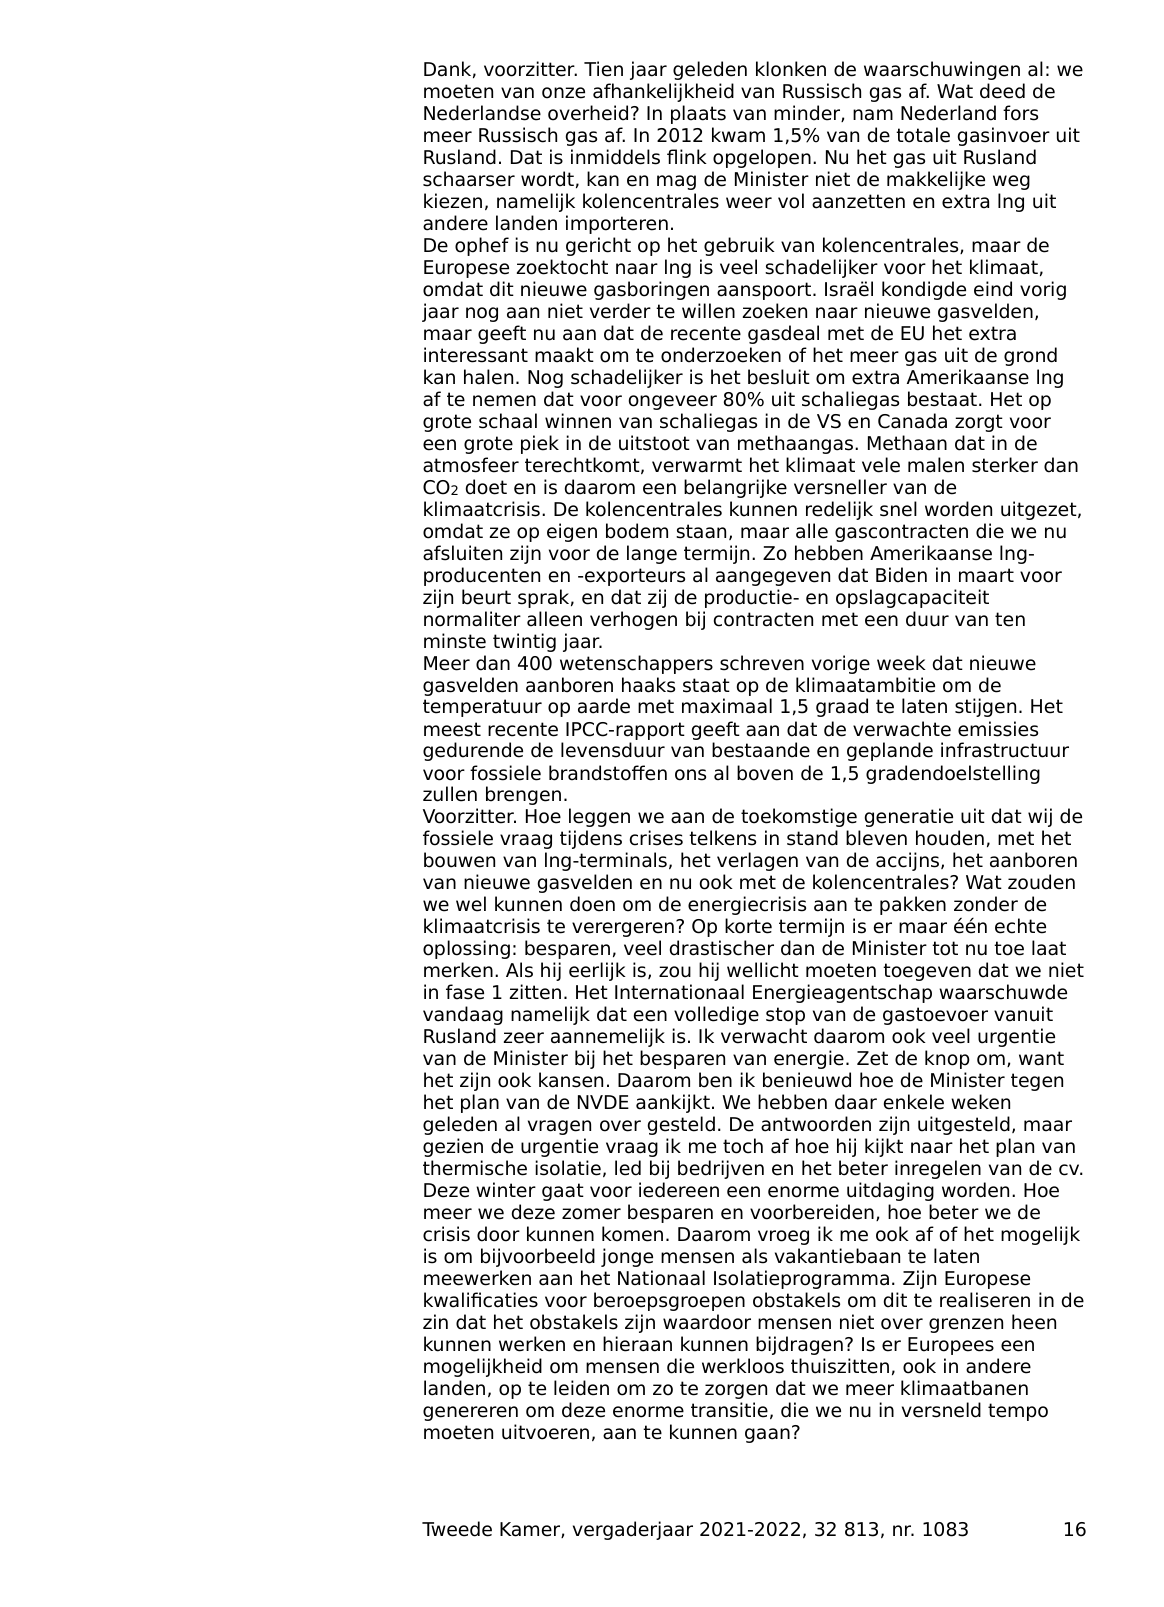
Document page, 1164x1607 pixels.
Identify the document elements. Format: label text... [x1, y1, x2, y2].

text Dank, voorzitter. Tien jaar geleden klonken de waarschuwingen al: we moeten van onze afhankelijkheid van Russisch gas af. Wat deed de Nederlandse overheid? In plaats van minder, nam Nederland fors meer Russisch gas af. In 2012 kwam 1,5% van de totale gasinvoer uit Rusland. Dat is inmiddels flink opgelopen. Nu het gas uit Rusland schaarser wordt, kan en mag de Minister niet de makkelijke weg kiezen, namelijk kolencentrales weer vol aanzetten en extra lng uit andere landen importeren. [422, 59, 1087, 235]
text Meer dan 400 wetenschappers schreven vorige week dat nieuwe gasvelden aanboren haaks staat op de klimaatambitie om de temperatuur op aarde met maximaal 1,5 graad te laten stijgen. Het meest recente IPCC-rapport geeft aan dat de verwachte emissies gedurende de levensduur van bestaande en geplande infrastructuur voor fossiele brandstoffen ons al boven de 1,5 gradendoelstelling zullen brengen. [422, 652, 1087, 806]
text Deze winter gaat voor iedereen een enorme uitdaging worden. Hoe meer we deze zomer besparen en voorbereiden, hoe beter we de crisis door kunnen komen. Daarom vroeg ik me ook af of het mogelijk is om bijvoorbeeld jonge mensen als vakantiebaan te laten meewerken aan het Nationaal Isolatieprogramma. Zijn Europese kwalificaties voor beroepsgroepen obstakels om dit te realiseren in de zin dat het obstakels zijn waardoor mensen niet over grenzen heen kunnen werken en hieraan kunnen bijdragen? Is er Europees een mogelijkheid om mensen die werkloos thuiszitten, ook in andere landen, op te leiden om zo te zorgen dat we meer klimaatbanen genereren om deze enorme transitie, die we nu in versneld tempo moeten uitvoeren, aan te kunnen gaan? [422, 1180, 1087, 1444]
text De ophef is nu gericht op het gebruik van kolencentrales, maar de Europese zoektocht naar lng is veel schadelijker voor het klimaat, omdat dit nieuwe gasboringen aanspoort. Israël kondigde eind vorig jaar nog aan niet verder te willen zoeken naar nieuwe gasvelden, maar geeft nu aan dat de recente gasdeal met de EU het extra interessant maakt om te onderzoeken of het meer gas uit de grond kan halen. Nog schadelijker is het besluit om extra Amerikaanse lng af te nemen dat voor ongeveer 80% uit schaliegas bestaat. Het op grote schaal winnen van schaliegas in de VS en Canada zorgt voor een grote piek in de uitstoot van methaangas. Methaan dat in de atmosfeer terechtkomt, verwarmt het klimaat vele malen sterker dan CO2 doet en is daarom een belangrijke versneller van de klimaatcrisis. De kolencentrales kunnen redelijk snel worden uitgezet, omdat ze op eigen bodem staan, maar alle gascontracten die we nu afsluiten zijn voor de lange termijn. Zo hebben Amerikaanse lng-producenten en -exporteurs al aangegeven dat Biden in maart voor zijn beurt sprak, en dat zij de productie- en opslagcapaciteit normaliter alleen verhogen bij contracten met een duur van ten minste twintig jaar. [422, 235, 1087, 652]
text Voorzitter. Hoe leggen we aan de toekomstige generatie uit dat wij de fossiele vraag tijdens crises telkens in stand bleven houden, met het bouwen van lng-terminals, het verlagen van de accijns, het aanboren van nieuwe gasvelden en nu ook met de kolencentrales? Wat zouden we wel kunnen doen om de energiecrisis aan te pakken zonder de klimaatcrisis te verergeren? Op korte termijn is er maar één echte oplossing: besparen, veel drastischer dan de Minister tot nu toe laat merken. Als hij eerlijk is, zou hij wellicht moeten toegeven dat we niet in fase 1 zitten. Het Internationaal Energieagentschap waarschuwde vandaag namelijk dat een volledige stop van de gastoevoer vanuit Rusland zeer aannemelijk is. Ik verwacht daarom ook veel urgentie van de Minister bij het besparen van energie. Zet de knop om, want het zijn ook kansen. Daarom ben ik benieuwd hoe de Minister tegen het plan van de NVDE aankijkt. We hebben daar enkele weken geleden al vragen over gesteld. De antwoorden zijn uitgesteld, maar gezien de urgentie vraag ik me toch af hoe hij kijkt naar het plan van thermische isolatie, led bij bedrijven en het beter inregelen van de cv. [422, 806, 1087, 1180]
